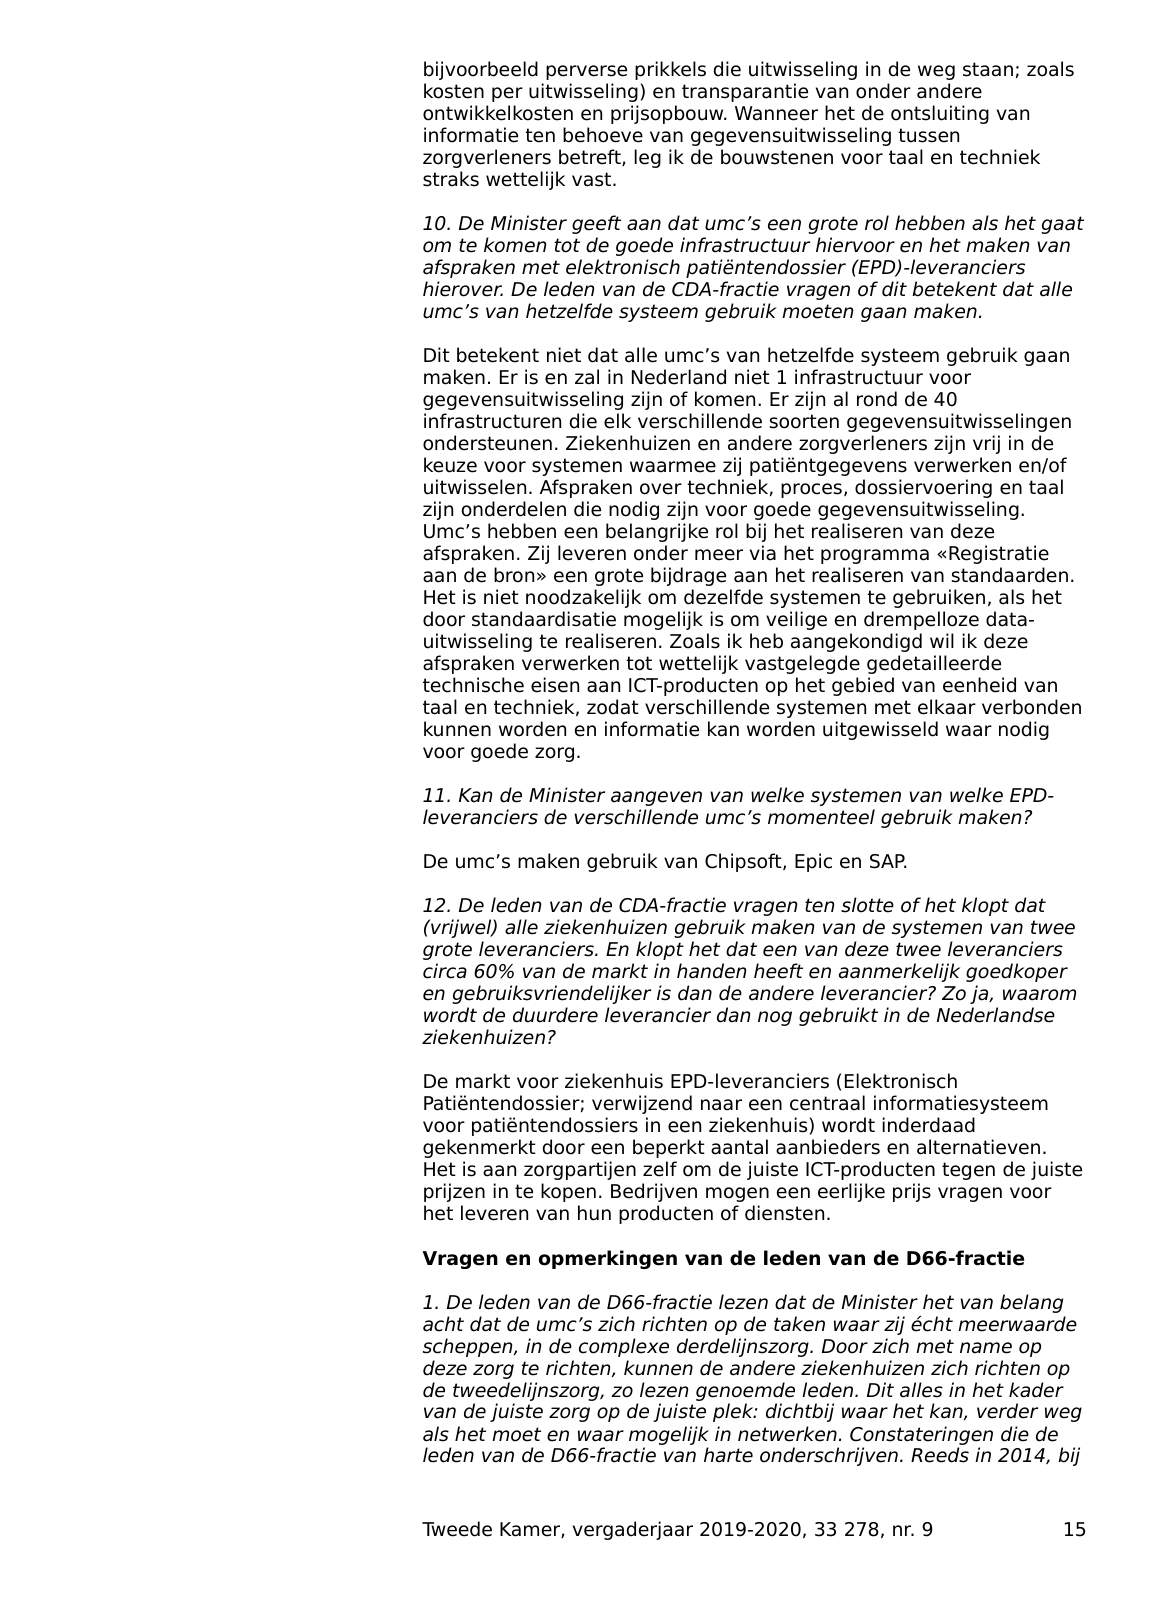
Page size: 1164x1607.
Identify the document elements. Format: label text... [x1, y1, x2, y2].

text bijvoorbeeld perverse prikkels die uitwisseling in de weg staan; zoals kosten per uitwisseling) en transparantie van onder andere ontwikkelkosten en prijsopbouw. Wanneer het de ontsluiting van informatie ten behoeve van gegevensuitwisseling tussen zorgverleners betreft, leg ik de bouwstenen voor taal en techniek straks wettelijk vast. [422, 59, 1087, 191]
text Dit betekent niet dat alle umc’s van hetzelfde systeem gebruik gaan maken. Er is en zal in Nederland niet 1 infrastructuur voor gegevensuitwisseling zijn of komen. Er zijn al rond de 40 infrastructuren die elk verschillende soorten gegevensuitwisselingen ondersteunen. Ziekenhuizen en andere zorgverleners zijn vrij in de keuze voor systemen waarmee zij patiëntgegevens verwerken en/of uitwisselen. Afspraken over techniek, proces, dossiervoering en taal zijn onderdelen die nodig zijn voor goede gegevensuitwisseling. Umc’s hebben een belangrijke rol bij het realiseren van deze afspraken. Zij leveren onder meer via het programma «Registratie aan de bron» een grote bijdrage aan het realiseren van standaarden. Het is niet noodzakelijk om dezelfde systemen te gebruiken, als het door standaardisatie mogelijk is om veilige en drempelloze data-uitwisseling te realiseren. Zoals ik heb aangekondigd wil ik deze afspraken verwerken tot wettelijk vastgelegde gedetailleerde technische eisen aan ICT-producten op het gebied van eenheid van taal en techniek, zodat verschillende systemen met elkaar verbonden kunnen worden en informatie kan worden uitgewisseld waar nodig voor goede zorg. [422, 345, 1087, 763]
text De umc’s maken gebruik van Chipsoft, Epic en SAP. [422, 851, 1087, 873]
text 12. De leden van de CDA-fractie vragen ten slotte of het klopt dat (vrijwel) alle ziekenhuizen gebruik maken van de systemen van twee grote leveranciers. En klopt het dat een van deze twee leveranciers circa 60% van de markt in handen heeft en aanmerkelijk goedkoper en gebruiksvriendelijker is dan de andere leverancier? Zo ja, waarom wordt de duurdere leverancier dan nog gebruikt in de Nederlandse ziekenhuizen? [422, 895, 1087, 1049]
text De markt voor ziekenhuis EPD-leveranciers (Elektronisch Patiëntendossier; verwijzend naar een centraal informatiesysteem voor patiëntendossiers in een ziekenhuis) wordt inderdaad gekenmerkt door een beperkt aantal aanbieders en alternatieven. Het is aan zorgpartijen zelf om de juiste ICT-producten tegen de juiste prijzen in te kopen. Bedrijven mogen een eerlijke prijs vragen voor het leveren van hun producten of diensten. [422, 1071, 1087, 1225]
text 1. De leden van de D66-fractie lezen dat de Minister het van belang acht dat de umc’s zich richten op de taken waar zij écht meerwaarde scheppen, in de complexe derdelijnszorg. Door zich met name op deze zorg te richten, kunnen de andere ziekenhuizen zich richten op de tweedelijnszorg, zo lezen genoemde leden. Dit alles in het kader van de juiste zorg op de juiste plek: dichtbij waar het kan, verder weg als het moet en waar mogelijk in netwerken. Constateringen die de leden van de D66-fractie van harte onderschrijven. Reeds in 2014, bij [422, 1292, 1087, 1467]
text 10. De Minister geeft aan dat umc’s een grote rol hebben als het gaat om te komen tot de goede infrastructuur hiervoor en het maken van afspraken met elektronisch patiëntendossier (EPD)-leveranciers hierover. De leden van de CDA-fractie vragen of dit betekent dat alle umc’s van hetzelfde systeem gebruik moeten gaan maken. [422, 213, 1087, 323]
subtitle Vragen en opmerkingen van de leden van de D66-fractie [422, 1247, 1087, 1269]
text 11. Kan de Minister aangeven van welke systemen van welke EPD-leveranciers de verschillende umc’s momenteel gebruik maken? [422, 785, 1087, 829]
